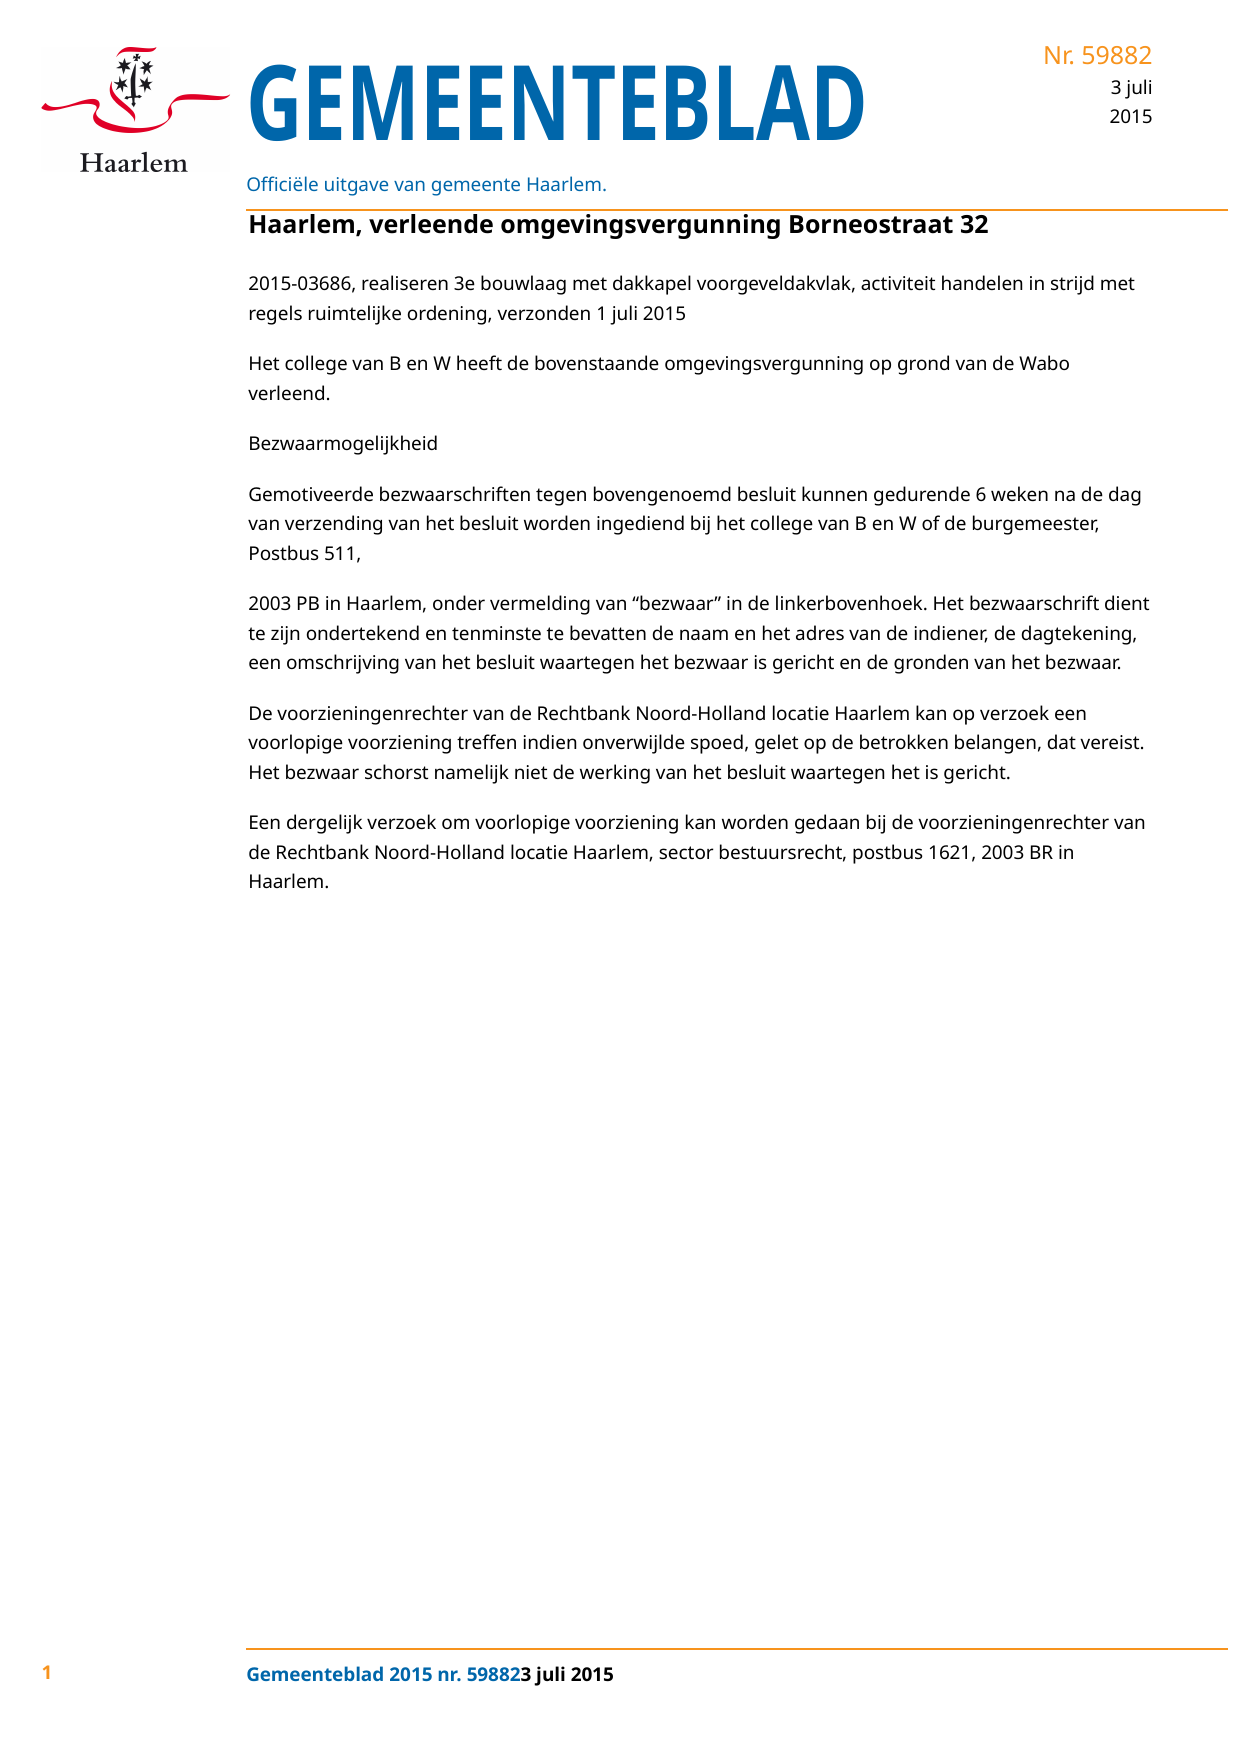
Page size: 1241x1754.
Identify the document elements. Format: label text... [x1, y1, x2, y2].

text Bezwaarmogelijkheid [248, 430, 1152, 456]
text Haarlem, verleende omgevingsvergunning Borneostraat 32 [248, 211, 1152, 241]
text Gemotiveerde bezwaarschriften tegen bovengenoemd besluit kunnen gedurende 6 weken na de dag van verzending van het besluit worden ingediend bij het college van B en W of de burgemeester, Postbus 511, [248, 481, 1152, 566]
picture [41, 47, 231, 172]
text Een dergelijk verzoek om voorlopige voorziening kan worden gedaan bij de voorzieningenrechter van de Rechtbank Noord-Holland locatie Haarlem, sector bestuursrecht, postbus 1621, 2003 BR in Haarlem. [248, 809, 1152, 894]
text 2003 PB in Haarlem, onder vermelding van “bezwaar” in de linkerbovenhoek. Het bezwaarschrift dient te zijn ondertekend en tenminste te bevatten de naam en het adres van de indiener, de dagtekening, een omschrijving van het besluit waartegen het bezwaar is gericht en de gronden van het bezwaar. [248, 590, 1152, 675]
text Het college van B en W heeft de bovenstaande omgevingsvergunning op grond van de Wabo verleend. [248, 350, 1152, 406]
text De voorzieningenrechter van de Rechtbank Noord-Holland locatie Haarlem kan op verzoek een voorlopige voorziening treffen indien onverwijlde spoed, gelet op de betrokken belangen, dat vereist. Het bezwaar schorst namelijk niet de werking van het besluit waartegen het is gericht. [248, 700, 1152, 785]
text 2015-03686, realiseren 3e bouwlaag met dakkapel voorgeveldakvlak, activiteit handelen in strijd met regels ruimtelijke ordening, verzonden 1 juli 2015 [248, 270, 1152, 326]
